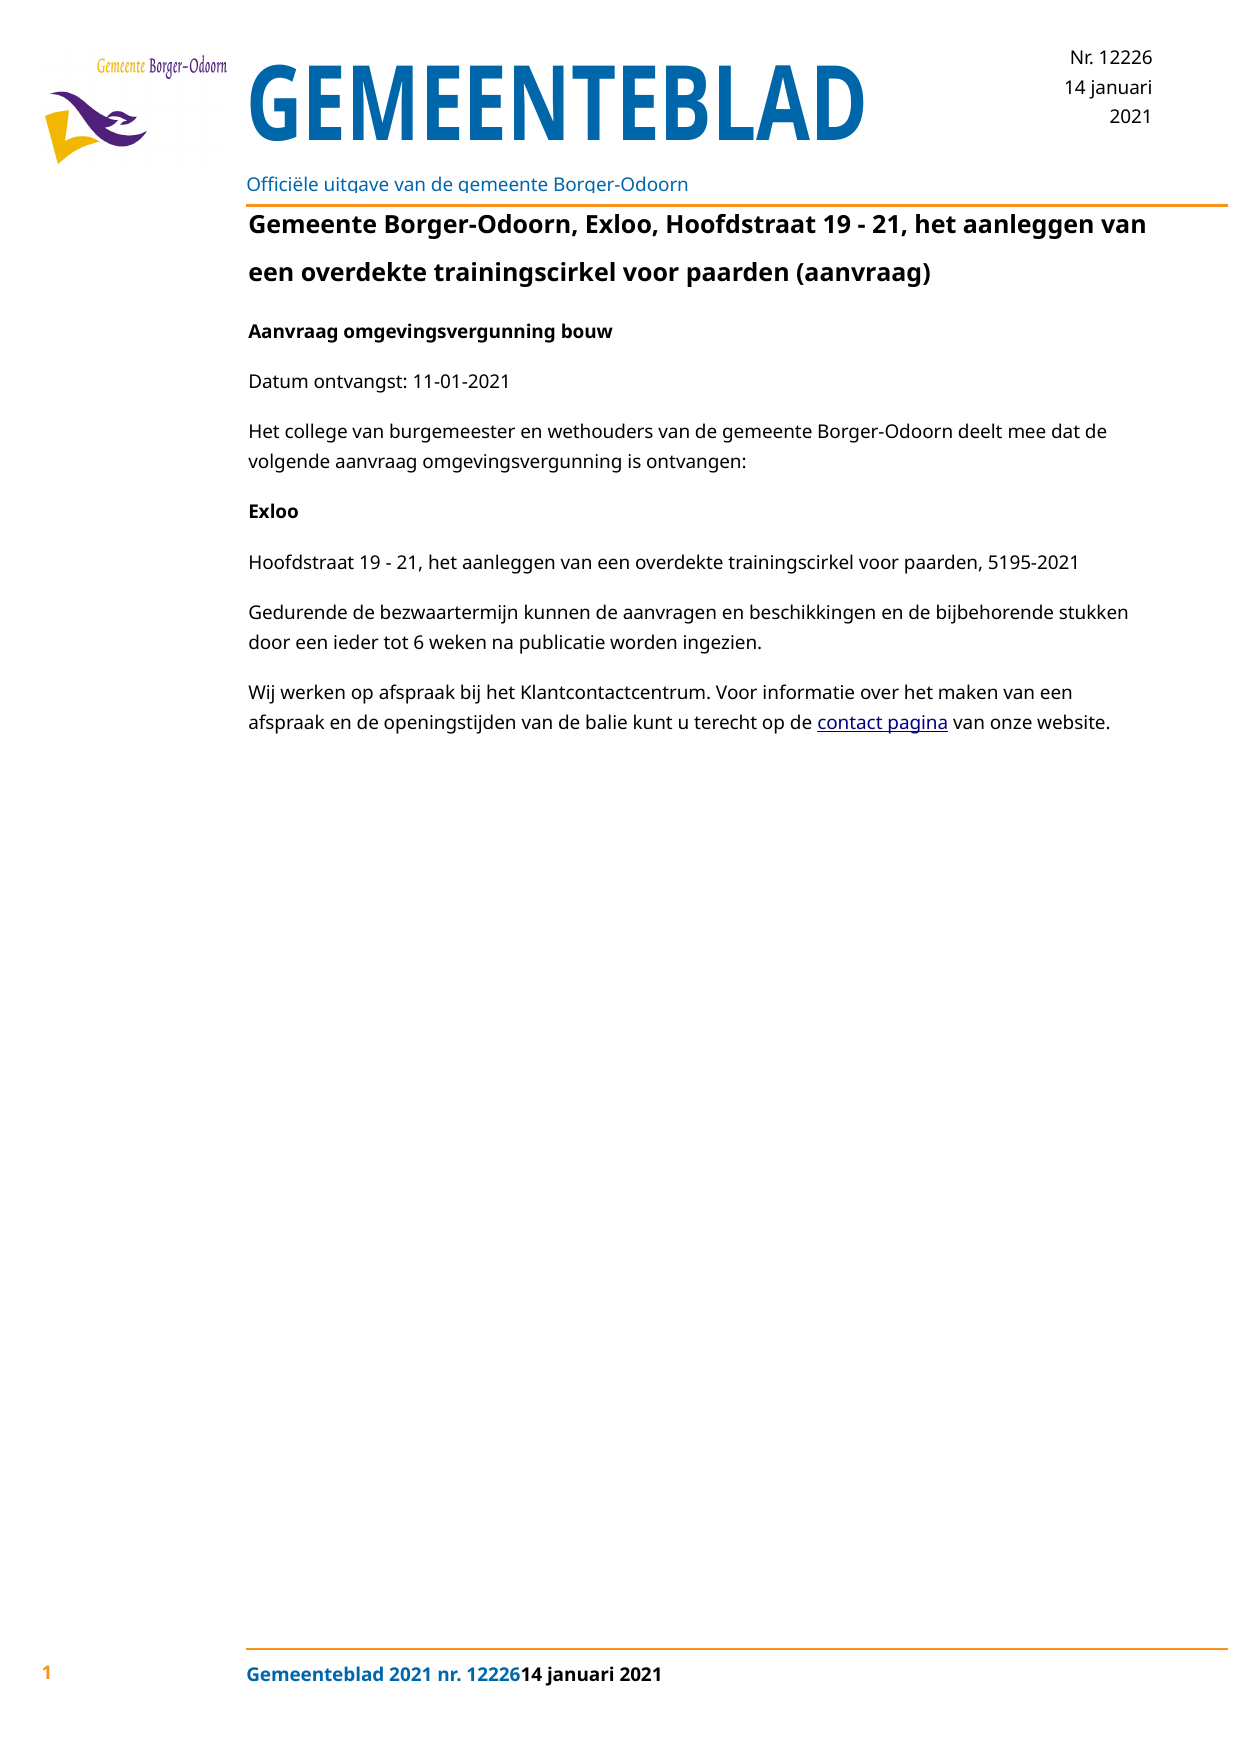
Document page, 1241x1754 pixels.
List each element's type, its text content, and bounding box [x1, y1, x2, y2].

text Hoofdstraat 19 - 21, het aanleggen van een overdekte trainingscirkel voor paarden, 5195-2021 [248, 549, 1152, 575]
text Het college van burgemeester en wethouders van de gemeente Borger-Odoorn deelt mee dat de volgende aanvraag omgevingsvergunning is ontvangen: [248, 419, 1152, 474]
picture [41, 47, 231, 172]
text Datum ontvangst: 11-01-2021 [248, 368, 1152, 394]
text Exloo [248, 499, 1152, 524]
text Wij werken op afspraak bij het Klantcontactcentrum. Voor informatie over het maken van een afspraak en de openingstijden van de balie kunt u terecht op de contact pagina van onze website. [248, 679, 1152, 735]
text Aanvraag omgevingsvergunning bouw [248, 318, 1152, 344]
text Gemeente Borger-Odoorn, Exloo, Hoofdstraat 19 - 21, het aanleggen van een overdekte trainingscirkel voor paarden (aanvraag) [248, 207, 1152, 288]
text Gedurende de bezwaartermijn kunnen de aanvragen en beschikkingen en de bijbehorende stukken door een ieder tot 6 weken na publicatie worden ingezien. [248, 599, 1152, 655]
